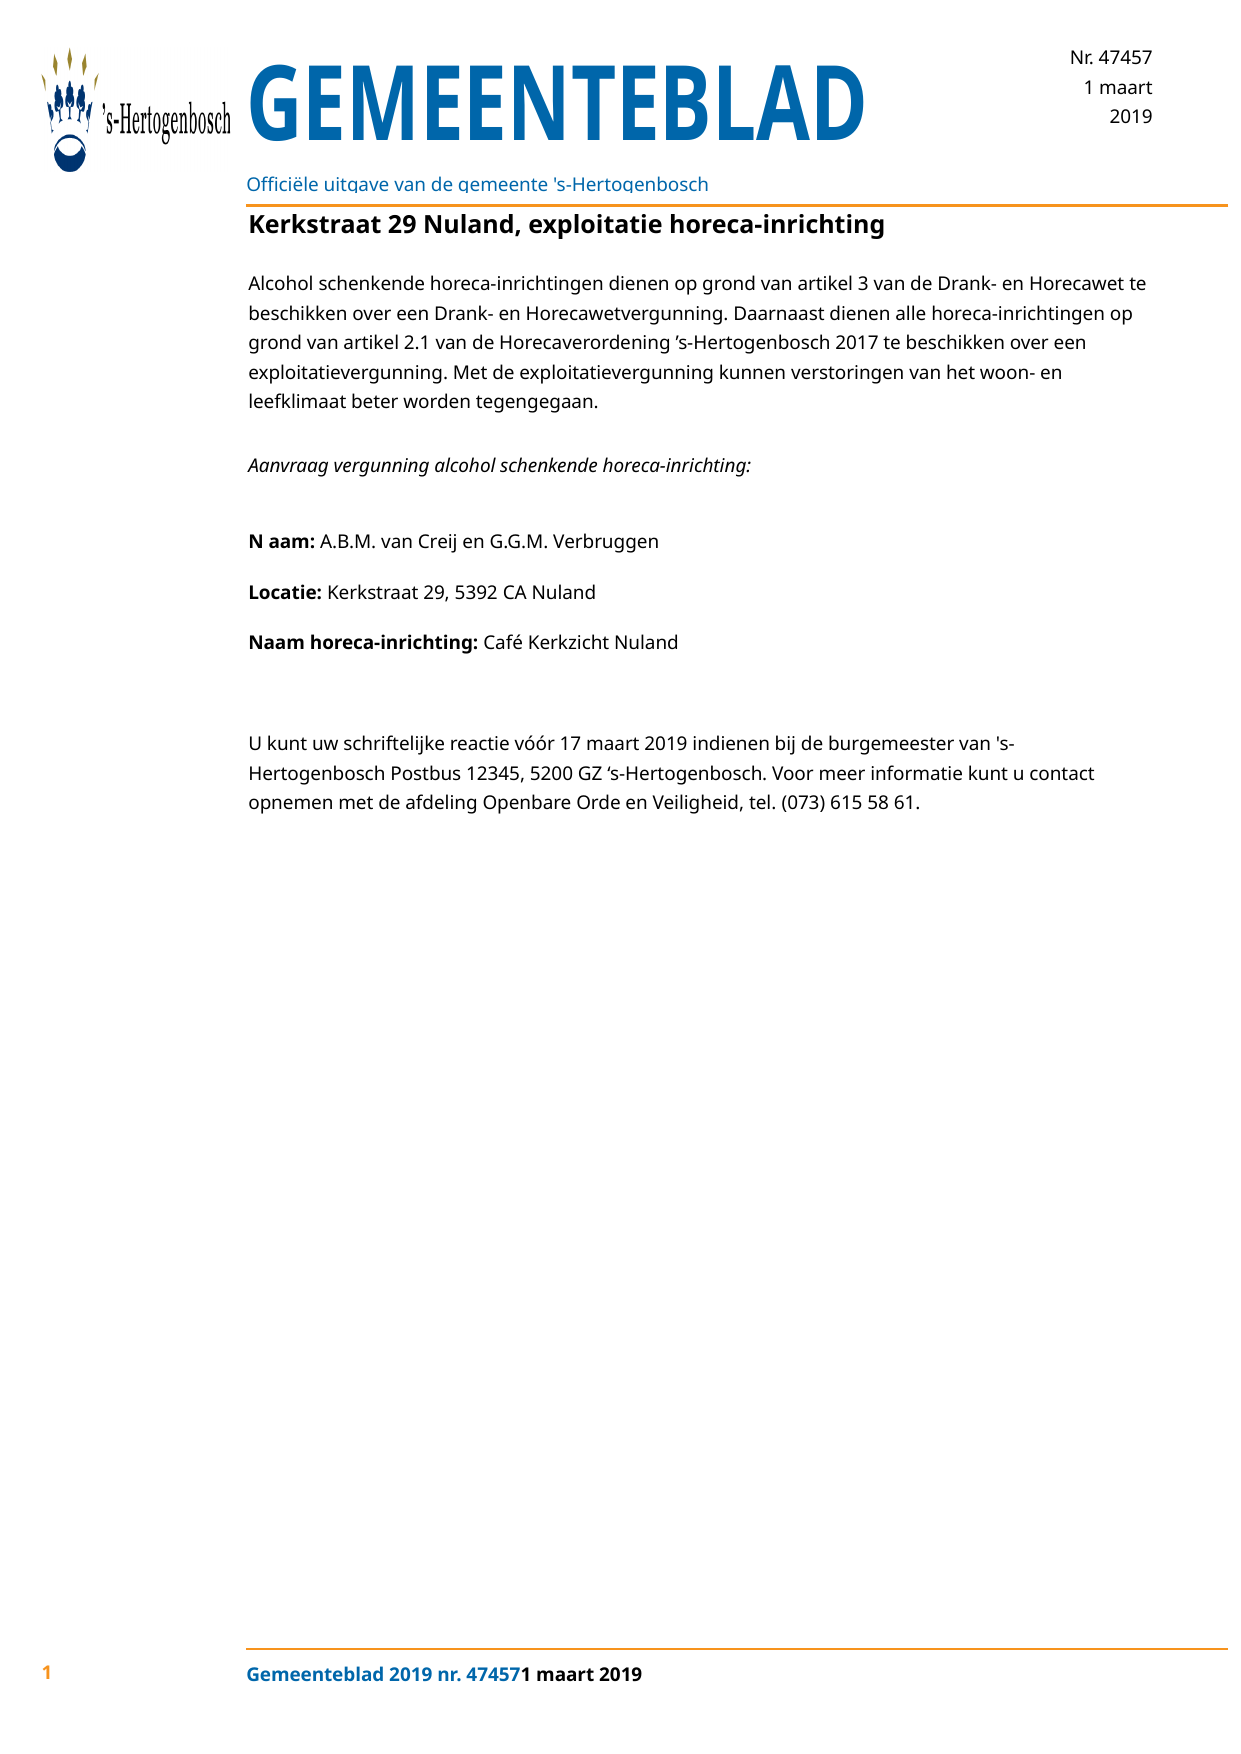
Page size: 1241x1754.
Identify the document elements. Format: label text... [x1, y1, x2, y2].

text U kunt uw schriftelijke reactie vóór 17 maart 2019 indienen bij de burgemeester van 's-Hertogenbosch Postbus 12345, 5200 GZ ‘s-Hertogenbosch. Voor meer informatie kunt u contact opnemen met de afdeling Openbare Orde en Veiligheid, tel. (073) 615 58 61. [248, 730, 1152, 815]
text Locatie: Kerkstraat 29, 5392 CA Nuland [248, 579, 1152, 605]
picture [41, 47, 231, 172]
text N aam: A.B.M. van Creij en G.G.M. Verbruggen [248, 529, 1152, 554]
text Alcohol schenkende horeca-inrichtingen dienen op grond van artikel 3 van de Drank- en Horecawet te beschikken over een Drank- en Horecawetvergunning. Daarnaast dienen alle horeca-inrichtingen op grond van artikel 2.1 van de Horecaverordening ’s-Hertogenbosch 2017 te beschikken over een exploitatievergunning. Met de exploitatievergunning kunnen verstoringen van het woon- en leefklimaat beter worden tegengegaan. [248, 270, 1152, 414]
text Kerkstraat 29 Nuland, exploitatie horeca-inrichting [248, 207, 1152, 241]
text Aanvraag vergunning alcohol schenkende horeca-inrichting: [248, 453, 1152, 478]
text Naam horeca-inrichting: Café Kerkzicht Nuland [248, 629, 1152, 655]
